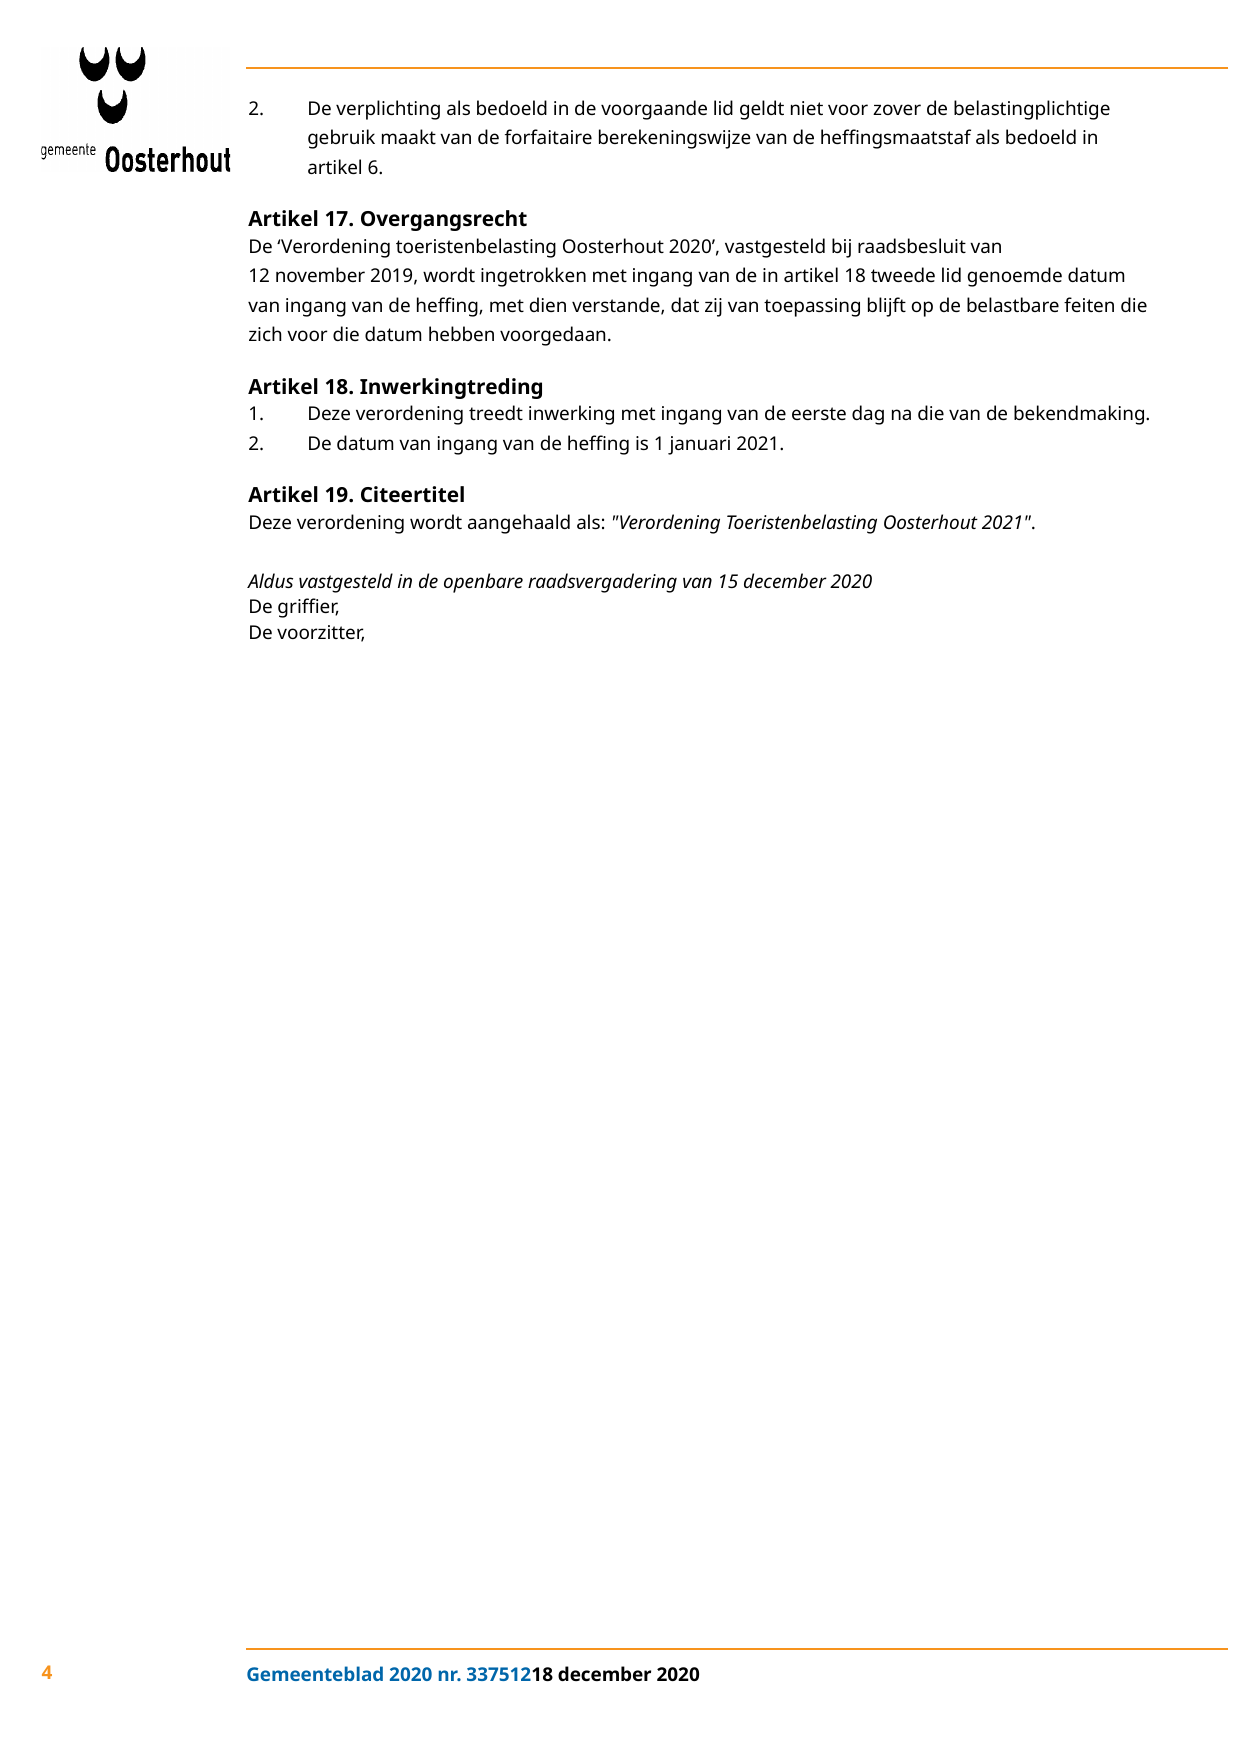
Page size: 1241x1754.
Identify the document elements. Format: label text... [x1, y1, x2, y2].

text Artikel 19. Citeertitel [248, 480, 1152, 509]
text Artikel 18. Inwerkingtreding [248, 372, 1152, 400]
text De ‘Verordening toeristenbelasting Oosterhout 2020’, vastgesteld bij raadsbesluit van 12 november 2019, wordt ingetrokken met ingang van de in artikel 18 tweede lid genoemde datum van ingang van de heffing, met dien verstande, dat zij van toepassing blijft op de belastbare feiten die zich voor die datum hebben voorgedaan. [248, 233, 1152, 347]
list Deze verordening treedt inwerking met ingang van de eerste dag na die van de bekendmaking. [248, 400, 1152, 426]
text Deze verordening wordt aangehaald als: "Verordening Toeristenbelasting Oosterhout 2021". [248, 509, 1152, 534]
text De voorzitter, [248, 619, 1152, 645]
list De datum van ingang van de heffing is 1 januari 2021. [248, 430, 1152, 456]
text Aldus vastgesteld in de openbare raadsvergadering van 15 december 2020 [248, 568, 1152, 594]
text Artikel 17. Overgangsrecht [248, 204, 1152, 233]
text De griffier, [248, 594, 1152, 619]
list De verplichting als bedoeld in de voorgaande lid geldt niet voor zover de belastingplichtige gebruik maakt van de forfaitaire berekeningswijze van de heffingsmaatstaf als bedoeld in artikel 6. [248, 95, 1152, 180]
picture [41, 47, 231, 172]
